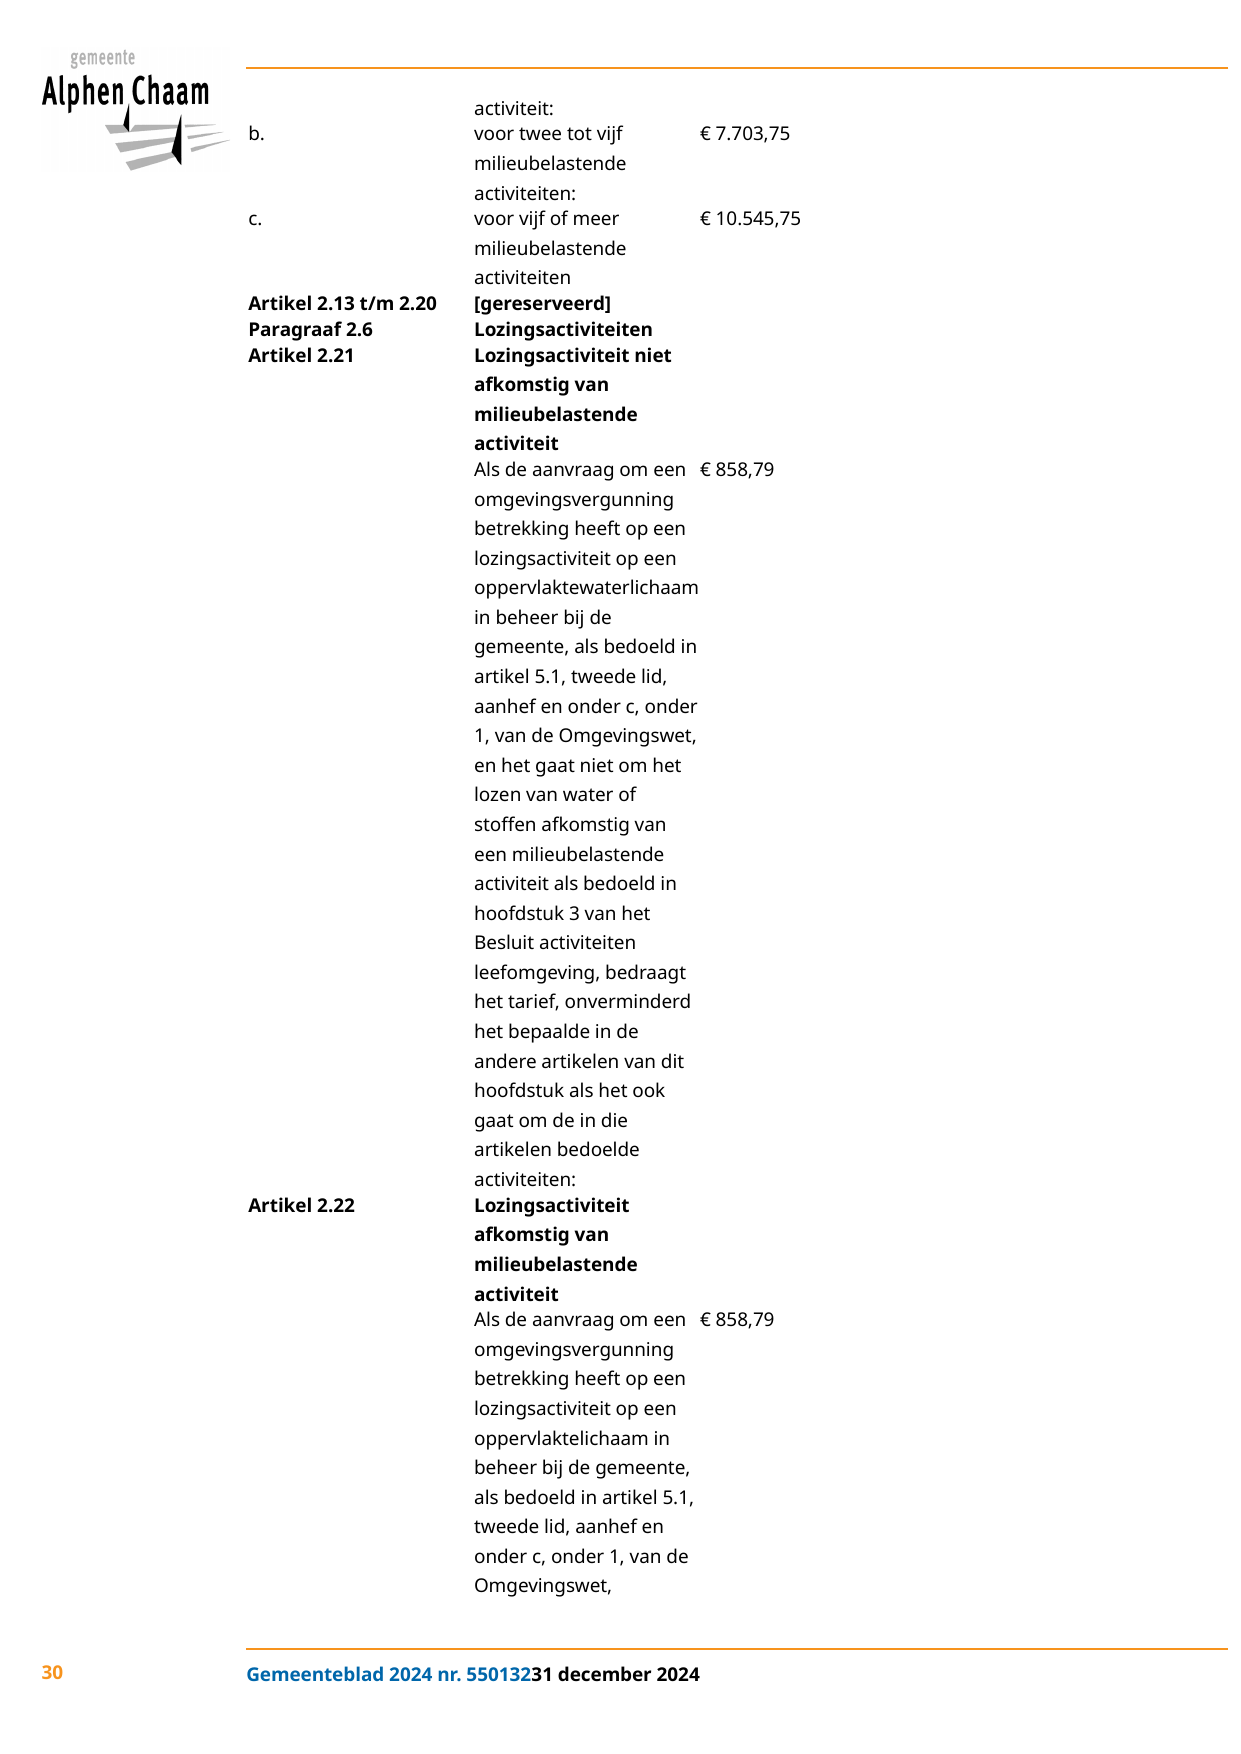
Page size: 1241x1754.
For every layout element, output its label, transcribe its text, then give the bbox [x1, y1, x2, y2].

table_cell [700, 290, 926, 316]
table_cell [248, 456, 474, 1192]
table_cell voor vijf of meer milieubelastende activiteiten [474, 205, 700, 290]
table_cell [248, 95, 474, 121]
table_cell Als de aanvraag om een omgevingsvergunning betrekking heeft op een lozingsactiviteit op een oppervlaktelichaam in beheer bij de gemeente, als bedoeld in artikel 5.1, tweede lid, aanhef en onder c, onder 1, van de Omgevingswet, [474, 1306, 700, 1598]
table_cell [926, 1306, 1152, 1598]
table_cell € 858,79 [700, 456, 926, 1192]
table_cell Artikel 2.13 t/m 2.20 [248, 290, 474, 316]
table_cell [700, 316, 926, 342]
table_cell [926, 121, 1152, 205]
table_cell [700, 342, 926, 456]
table_cell b. [248, 121, 474, 205]
table_cell € 7.703,75 [700, 121, 926, 205]
picture [41, 47, 231, 172]
table_cell voor twee tot vijf milieubelastende activiteiten: [474, 121, 700, 205]
table_cell c. [248, 205, 474, 290]
table_cell Artikel 2.22 [248, 1192, 474, 1306]
table_cell Paragraaf 2.6 [248, 316, 474, 342]
table_cell [248, 1306, 474, 1598]
table_cell [926, 456, 1152, 1192]
table_cell [926, 290, 1152, 316]
table_cell Lozingsactiviteit afkomstig van milieubelastende activiteit [474, 1192, 700, 1306]
table_cell [700, 95, 926, 121]
table_cell Als de aanvraag om een omgevingsvergunning betrekking heeft op een lozingsactiviteit op een oppervlaktewaterlichaam in beheer bij de gemeente, als bedoeld in artikel 5.1, tweede lid, aanhef en onder c, onder 1, van de Omgevingswet, en het gaat niet om het lozen van water of stoffen afkomstig van een milieubelastende activiteit als bedoeld in hoofdstuk 3 van het Besluit activiteiten leefomgeving, bedraagt het tarief, onverminderd het bepaalde in de andere artikelen van dit hoofdstuk als het ook gaat om de in die artikelen bedoelde activiteiten: [474, 456, 700, 1192]
table_cell [926, 316, 1152, 342]
table_cell € 858,79 [700, 1306, 926, 1598]
table_cell € 10.545,75 [700, 205, 926, 290]
table_cell [926, 95, 1152, 121]
table_cell [700, 1192, 926, 1306]
table_cell [gereserveerd] [474, 290, 700, 316]
table_cell [926, 342, 1152, 456]
table_cell [926, 205, 1152, 290]
table_cell Artikel 2.21 [248, 342, 474, 456]
table_cell [926, 1192, 1152, 1306]
table_cell Lozingsactiviteiten [474, 316, 700, 342]
table_cell activiteit: [474, 95, 700, 121]
table_cell Lozingsactiviteit niet afkomstig van milieubelastende activiteit [474, 342, 700, 456]
